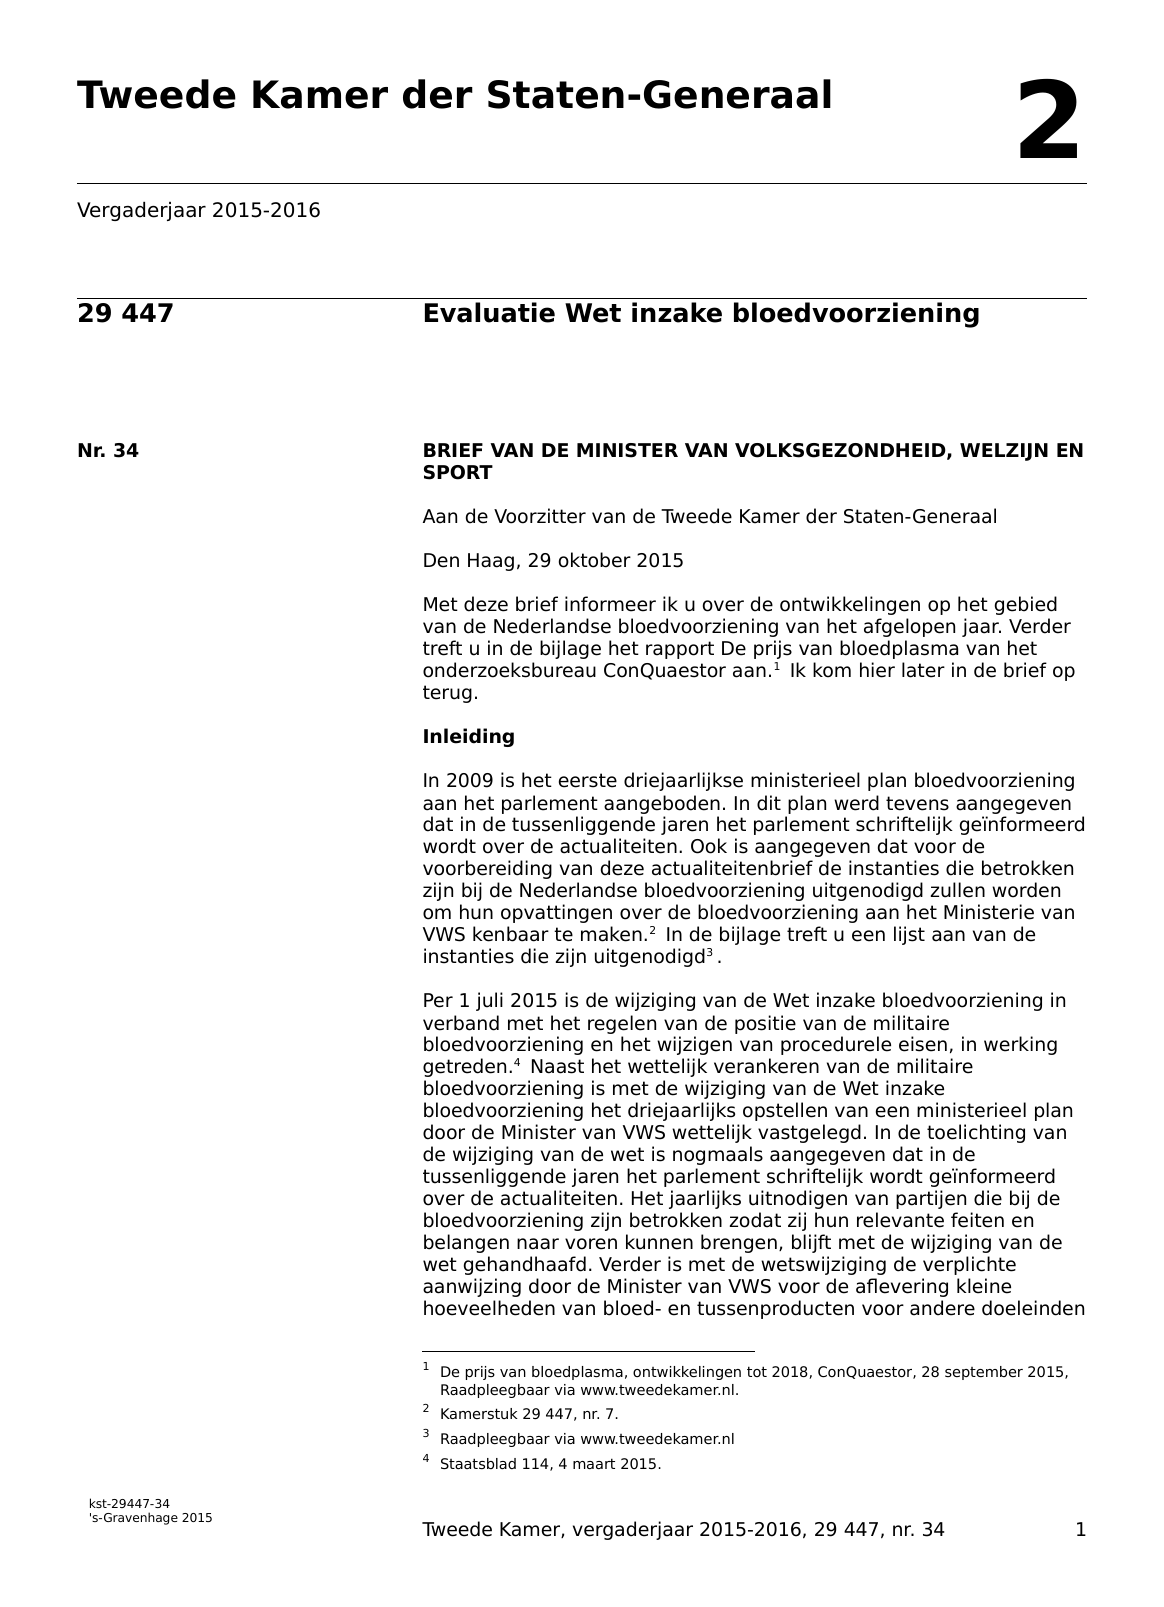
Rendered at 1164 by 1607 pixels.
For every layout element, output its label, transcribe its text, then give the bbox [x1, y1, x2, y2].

table_cell Vergaderjaar 2015-2016 [77, 184, 1087, 298]
text Aan de Voorzitter van de Tweede Kamer der Staten-Generaal [422, 506, 1087, 528]
text De prijs van bloedplasma, ontwikkelingen tot 2018, ConQuaestor, 28 september 2015, Raadpleegbaar via www.tweedekamer.nl. [422, 1360, 1087, 1399]
text Per 1 juli 2015 is de wijziging van de Wet inzake bloedvoorziening in verband met het regelen van de positie van de militaire bloedvoorziening en het wijzigen van procedurele eisen, in werking getreden. Naast het wettelijk verankeren van de militaire bloedvoorziening is met de wijziging van de Wet inzake bloedvoorziening het driejaarlijks opstellen van een ministerieel plan door de Minister van VWS wettelijk vastgelegd. In de toelichting van de wijziging van de wet is nogmaals aangegeven dat in de tussenliggende jaren het parlement schriftelijk wordt geïnformeerd over de actualiteiten. Het jaarlijks uitnodigen van partijen die bij de bloedvoorziening zijn betrokken zodat zij hun relevante feiten en belangen naar voren kunnen brengen, blijft met de wijziging van de wet gehandhaafd. Verder is met de wetswijziging de verplichte aanwijzing door de Minister van VWS voor de aflevering kleine hoeveelheden van bloed- en tussenproducten voor andere doeleinden [422, 990, 1087, 1320]
table_header 2 [886, 59, 1087, 183]
text Raadpleegbaar via www.tweedekamer.nl [422, 1427, 1087, 1449]
text 's-Gravenhage 2015 [88, 1511, 323, 1525]
text Den Haag, 29 oktober 2015 [422, 550, 1087, 572]
text Met deze brief informeer ik u over de ontwikkelingen op het gebied van de Nederlandse bloedvoorziening van het afgelopen jaar. Verder treft u in de bijlage het rapport De prijs van bloedplasma van het onderzoeksbureau ConQuaestor aan. Ik kom hier later in de brief op terug. [422, 594, 1087, 704]
subtitle Nr. 34 BRIEF VAN DE MINISTER VAN VOLKSGEZONDHEID, WELZIJN EN SPORT [77, 440, 1087, 484]
subtitle 29 447 Evaluatie Wet inzake bloedvoorziening [77, 299, 1087, 329]
text kst-29447-34 [88, 1497, 323, 1511]
table_header Tweede Kamer der Staten-Generaal [77, 59, 886, 183]
text In 2009 is het eerste driejaarlijkse ministerieel plan bloedvoorziening aan het parlement aangeboden. In dit plan werd tevens aangegeven dat in de tussenliggende jaren het parlement schriftelijk geïnformeerd wordt over de actualiteiten. Ook is aangegeven dat voor de voorbereiding van deze actualiteitenbrief de instanties die betrokken zijn bij de Nederlandse bloedvoorziening uitgenodigd zullen worden om hun opvattingen over de bloedvoorziening aan het Ministerie van VWS kenbaar te maken. In de bijlage treft u een lijst aan van de instanties die zijn uitgenodigd. [422, 770, 1087, 968]
text Staatsblad 114, 4 maart 2015. [422, 1452, 1087, 1474]
subtitle Inleiding [422, 726, 1087, 748]
text Kamerstuk 29 447, nr. 7. [422, 1402, 1087, 1424]
